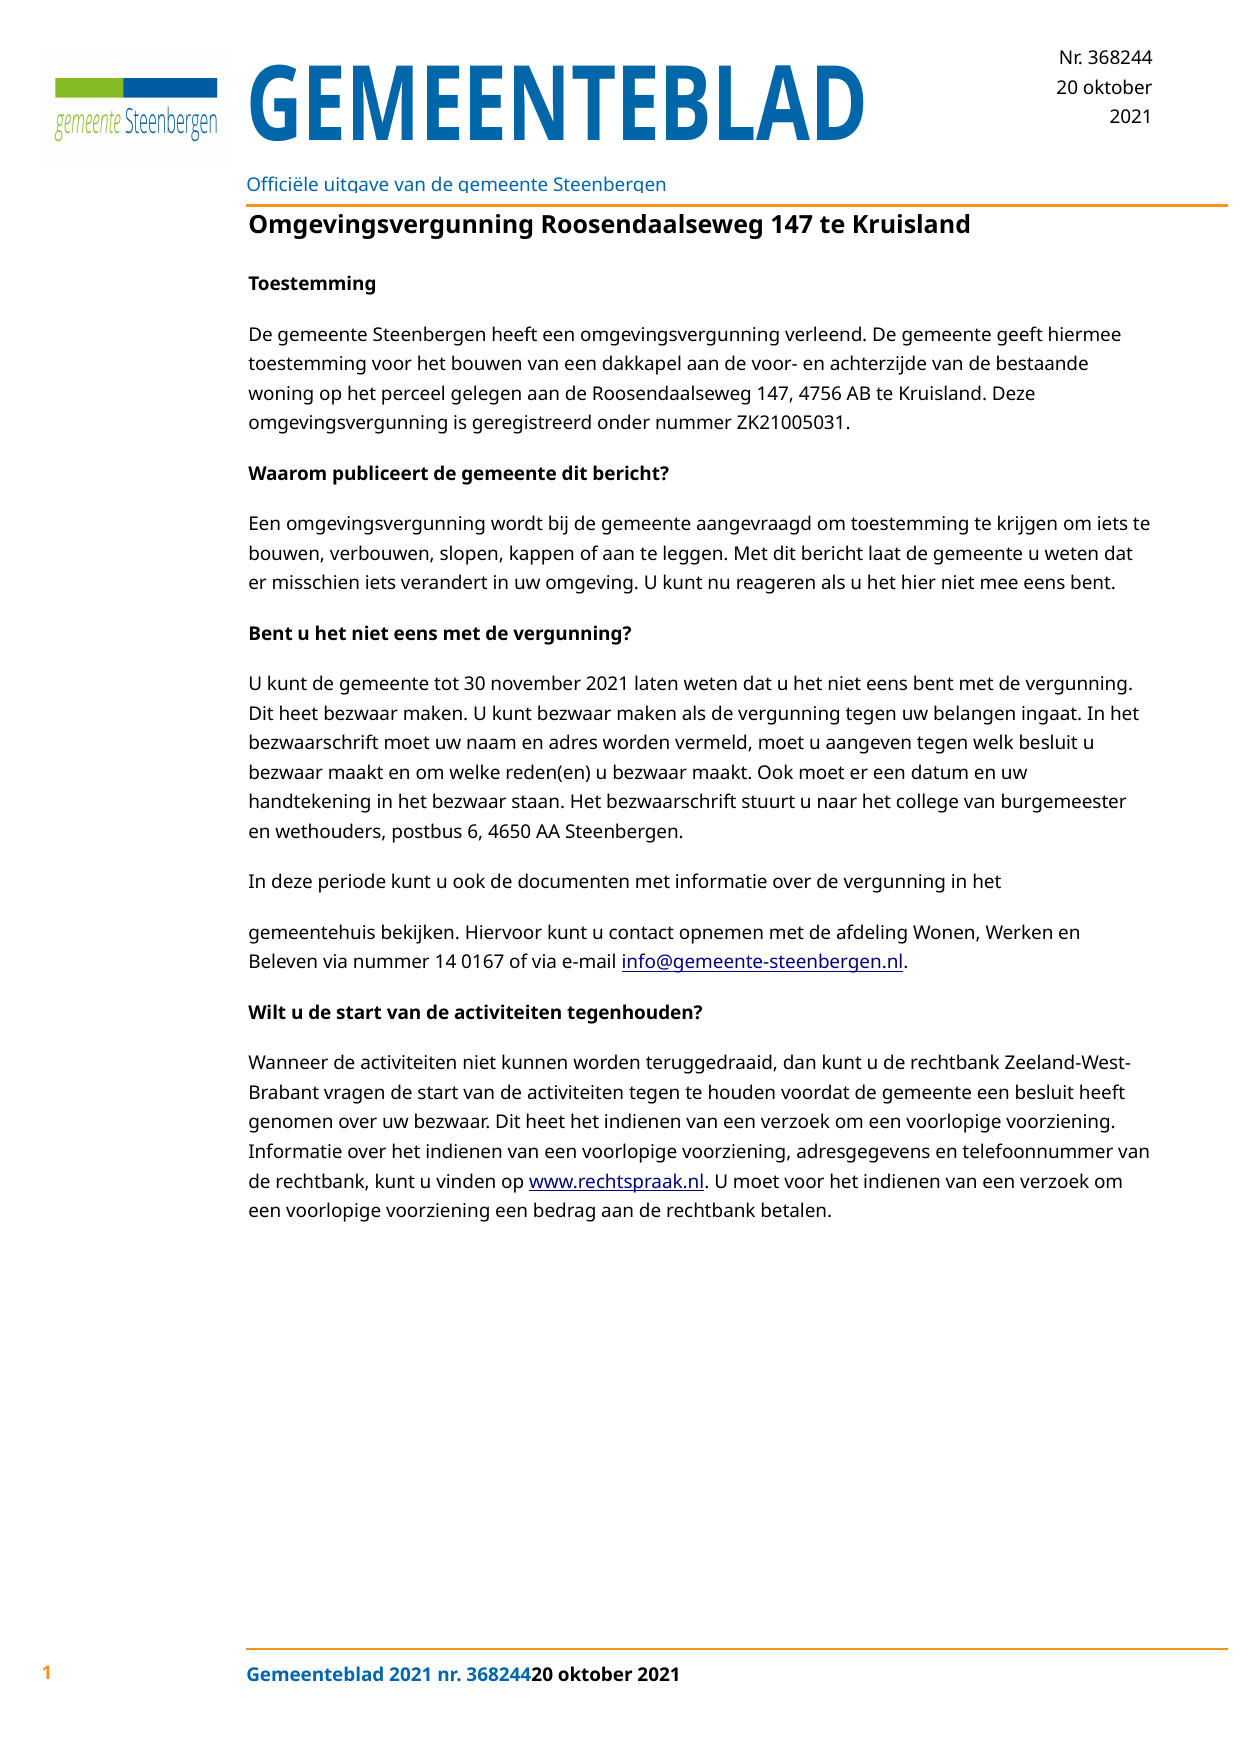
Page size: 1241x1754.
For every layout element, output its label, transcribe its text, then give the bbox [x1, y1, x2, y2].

text Een omgevingsvergunning wordt bij de gemeente aangevraagd om toestemming te krijgen om iets te bouwen, verbouwen, slopen, kappen of aan te leggen. Met dit bericht laat de gemeente u weten dat er misschien iets verandert in uw omgeving. U kunt nu reageren als u het hier niet mee eens bent. [248, 510, 1152, 595]
text Bent u het niet eens met de vergunning? [248, 620, 1152, 646]
picture [41, 47, 231, 172]
text gemeentehuis bekijken. Hiervoor kunt u contact opnemen met de afdeling Wonen, Werken en Beleven via nummer 14 0167 of via e-mail info@gemeente-steenbergen.nl. [248, 919, 1152, 974]
text Waarom publiceert de gemeente dit bericht? [248, 460, 1152, 486]
text Wanneer de activiteiten niet kunnen worden teruggedraaid, dan kunt u de rechtbank Zeeland-West-Brabant vragen de start van de activiteiten tegen te houden voordat de gemeente een besluit heeft genomen over uw bezwaar. Dit heet het indienen van een verzoek om een voorlopige voorziening. Informatie over het indienen van een voorlopige voorziening, adresgegevens en telefoonnummer van de rechtbank, kunt u vinden op www.rechtspraak.nl. U moet voor het indienen van een verzoek om een voorlopige voorziening een bedrag aan de rechtbank betalen. [248, 1049, 1152, 1223]
text In deze periode kunt u ook de documenten met informatie over de vergunning in het [248, 869, 1152, 894]
text U kunt de gemeente tot 30 november 2021 laten weten dat u het niet eens bent met de vergunning. Dit heet bezwaar maken. U kunt bezwaar maken als de vergunning tegen uw belangen ingaat. In het bezwaarschrift moet uw naam en adres worden vermeld, moet u aangeven tegen welk besluit u bezwaar maakt en om welke reden(en) u bezwaar maakt. Ook moet er een datum en uw handtekening in het bezwaar staan. Het bezwaarschrift stuurt u naar het college van burgemeester en wethouders, postbus 6, 4650 AA Steenbergen. [248, 670, 1152, 844]
text Wilt u de start van de activiteiten tegenhouden? [248, 999, 1152, 1025]
text Toestemming [248, 270, 1152, 296]
text Omgevingsvergunning Roosendaalseweg 147 te Kruisland [248, 207, 1152, 241]
text De gemeente Steenbergen heeft een omgevingsvergunning verleend. De gemeente geeft hiermee toestemming voor het bouwen van een dakkapel aan de voor- en achterzijde van de bestaande woning op het perceel gelegen aan de Roosendaalseweg 147, 4756 AB te Kruisland. Deze omgevingsvergunning is geregistreerd onder nummer ZK21005031. [248, 321, 1152, 435]
